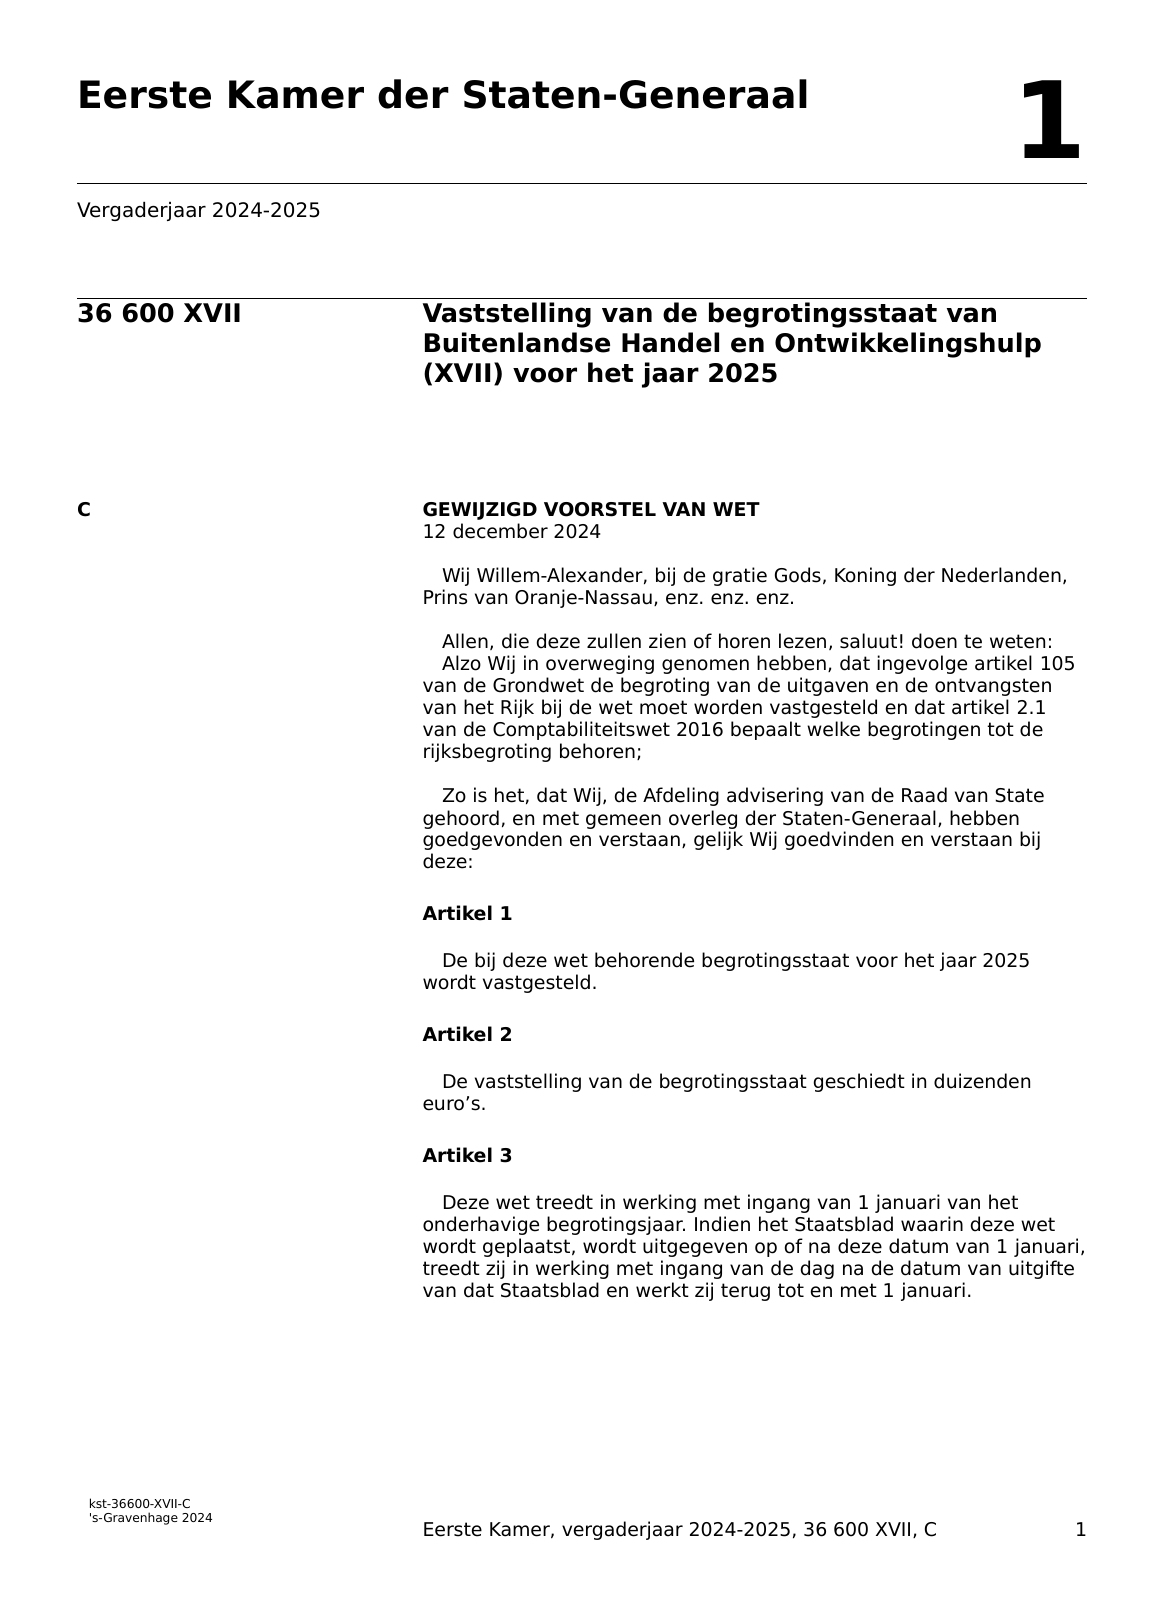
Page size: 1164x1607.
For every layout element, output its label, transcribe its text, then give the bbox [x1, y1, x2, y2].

table_header Eerste Kamer der Staten-Generaal [77, 59, 886, 183]
text 's-Gravenhage 2024 [88, 1511, 323, 1525]
table_header 1 [886, 59, 1087, 183]
text De bij deze wet behorende begrotingsstaat voor het jaar 2025 wordt vastgesteld. [422, 950, 1087, 994]
text kst-36600-XVII-C [88, 1497, 323, 1511]
subtitle Artikel 1 [422, 903, 1087, 925]
text Wij Willem-Alexander, bij de gratie Gods, Koning der Nederlanden, Prins van Oranje-Nassau, enz. enz. enz. [422, 565, 1087, 609]
text De vaststelling van de begrotingsstaat geschiedt in duizenden euro’s. [422, 1071, 1087, 1115]
table_cell Vergaderjaar 2024-2025 [77, 184, 1087, 298]
subtitle Artikel 2 [422, 1024, 1087, 1046]
text Zo is het, dat Wij, de Afdeling advisering van de Raad van State gehoord, en met gemeen overleg der Staten-Generaal, hebben goedgevonden en verstaan, gelijk Wij goedvinden en verstaan bij deze: [422, 785, 1087, 873]
subtitle 36 600 XVII Vaststelling van de begrotingsstaat van Buitenlandse Handel en Ontwikkelingshulp (XVII) voor het jaar 2025 [77, 299, 1087, 388]
text Allen, die deze zullen zien of horen lezen, saluut! doen te weten: [422, 631, 1087, 653]
subtitle C GEWIJZIGD VOORSTEL VAN WET [77, 499, 1087, 521]
text Deze wet treedt in werking met ingang van 1 januari van het onderhavige begrotingsjaar. Indien het Staatsblad waarin deze wet wordt geplaatst, wordt uitgegeven op of na deze datum van 1 januari, treedt zij in werking met ingang van de dag na de datum van uitgifte van dat Staatsblad en werkt zij terug tot en met 1 januari. [422, 1192, 1087, 1302]
text Alzo Wij in overweging genomen hebben, dat ingevolge artikel 105 van de Grondwet de begroting van de uitgaven en de ontvangsten van het Rijk bij de wet moet worden vastgesteld en dat artikel 2.1 van de Comptabiliteitswet 2016 bepaalt welke begrotingen tot de rijksbegroting behoren; [422, 653, 1087, 763]
text 12 december 2024 [422, 521, 1087, 543]
subtitle Artikel 3 [422, 1145, 1087, 1167]
